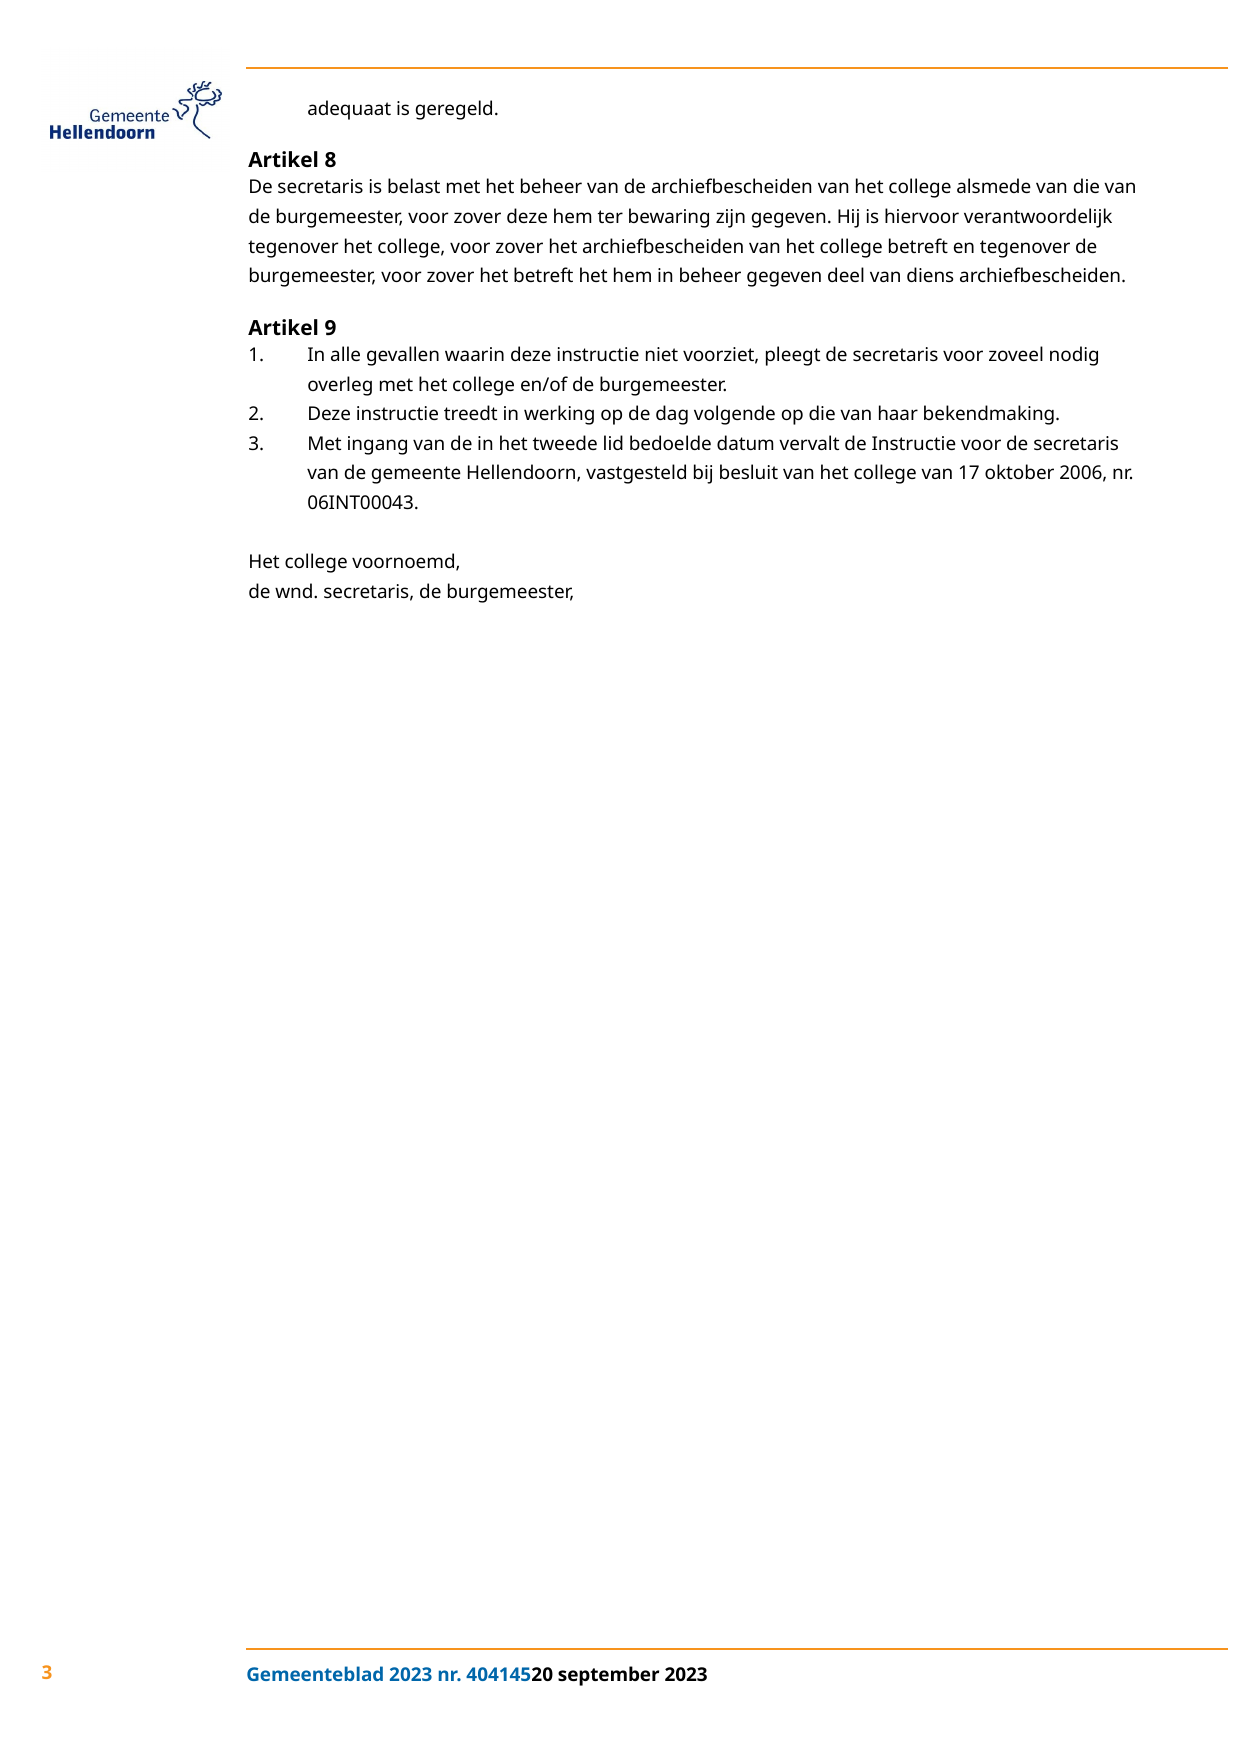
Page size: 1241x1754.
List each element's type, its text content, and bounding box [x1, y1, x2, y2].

list adequaat is geregeld. [248, 95, 1152, 121]
list Deze instructie treedt in werking op de dag volgende op die van haar bekendmaking. [248, 400, 1152, 426]
list In alle gevallen waarin deze instructie niet voorziet, pleegt de secretaris voor zoveel nodig overleg met het college en/of de burgemeester. [248, 341, 1152, 397]
picture [41, 47, 231, 172]
list Met ingang van de in het tweede lid bedoelde datum vervalt de Instructie voor de secretaris van de gemeente Hellendoorn, vastgesteld bij besluit van het college van 17 oktober 2006, nr. 06INT00043. [248, 430, 1152, 515]
text De secretaris is belast met het beheer van de archiefbescheiden van het college alsmede van die van de burgemeester, voor zover deze hem ter bewaring zijn gegeven. Hij is hiervoor verantwoordelijk tegenover het college, voor zover het archiefbescheiden van het college betreft en tegenover de burgemeester, voor zover het betreft het hem in beheer gegeven deel van diens archiefbescheiden. [248, 174, 1152, 288]
text Artikel 8 [248, 145, 1152, 174]
text Artikel 9 [248, 313, 1152, 341]
text de wnd. secretaris, de burgemeester, [248, 578, 1152, 604]
text Het college voornoemd, [248, 548, 1152, 574]
